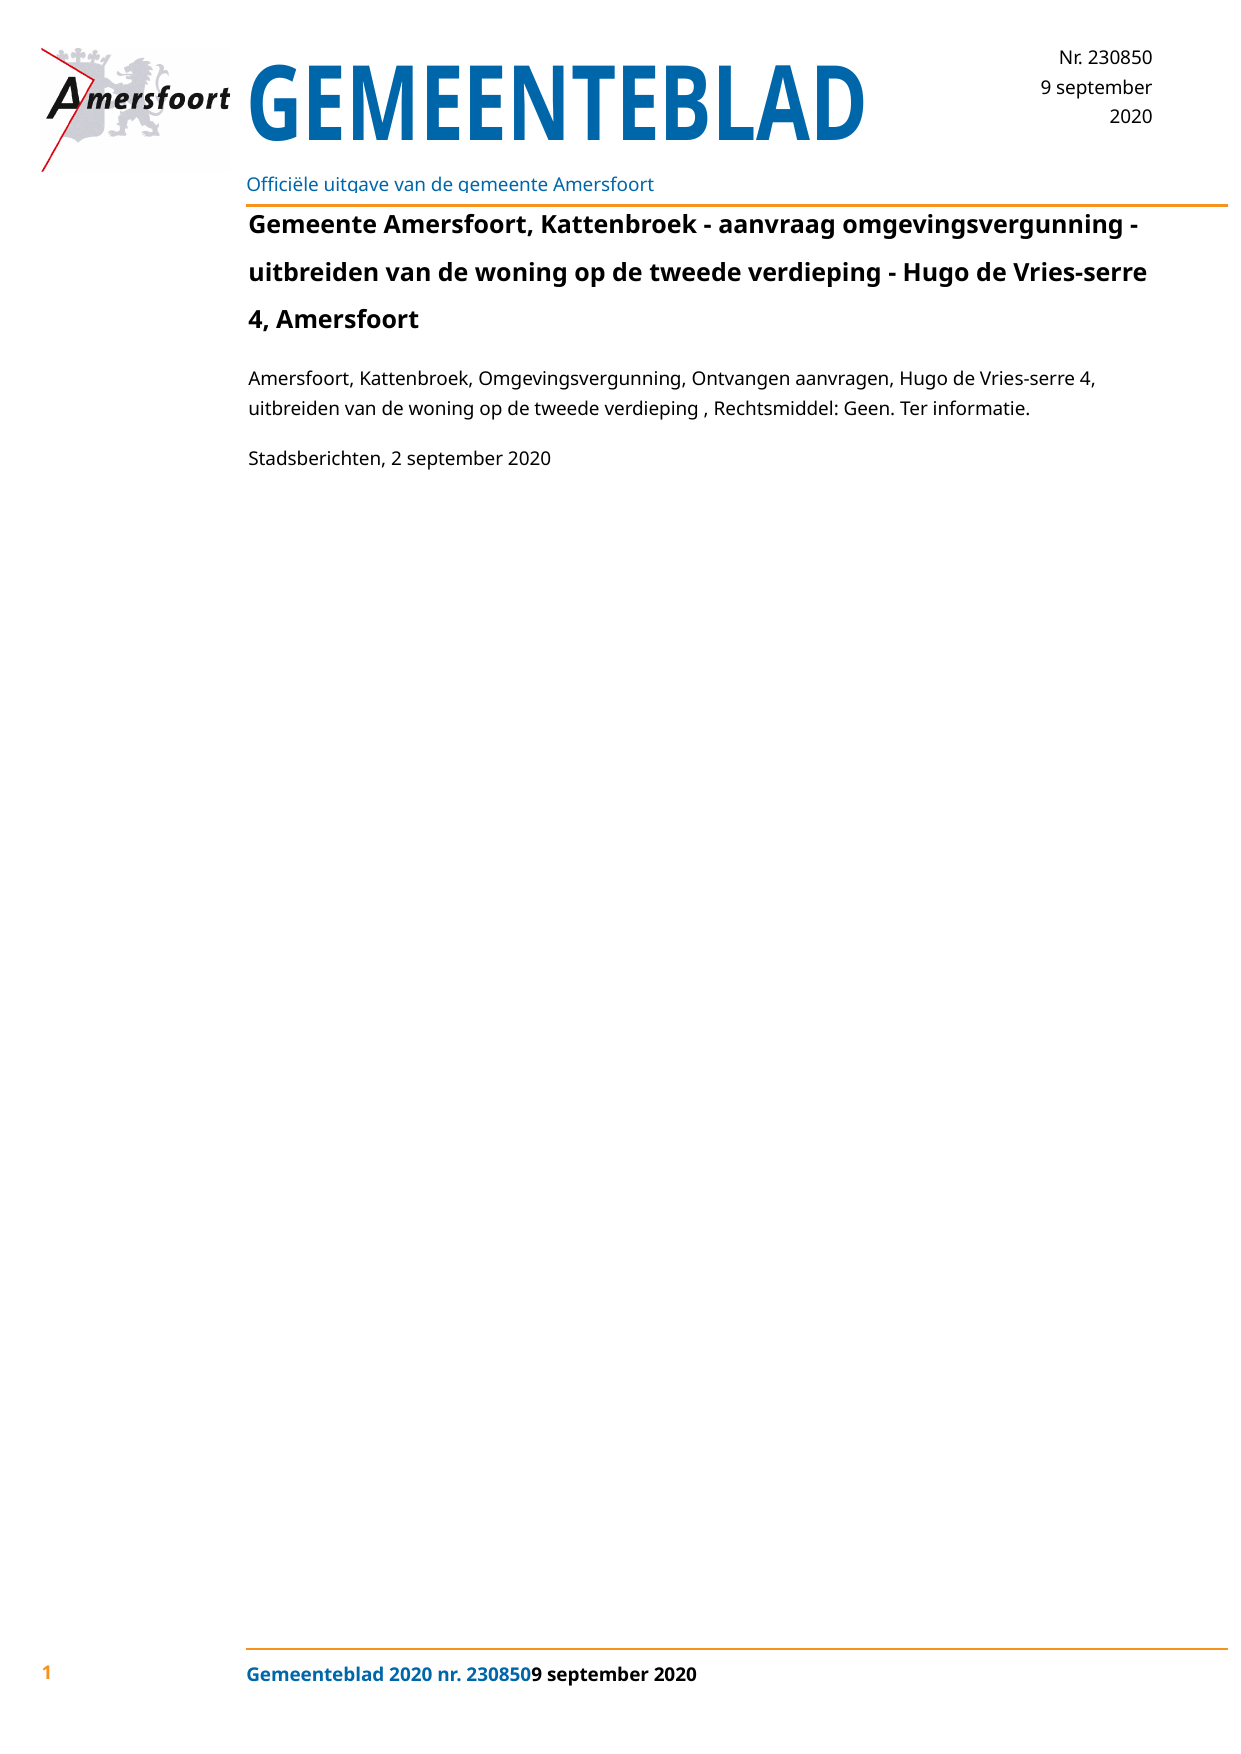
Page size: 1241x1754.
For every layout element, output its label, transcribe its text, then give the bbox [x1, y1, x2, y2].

picture [41, 47, 231, 172]
text Amersfoort, Kattenbroek, Omgevingsvergunning, Ontvangen aanvragen, Hugo de Vries-serre 4, uitbreiden van de woning op de tweede verdieping , Rechtsmiddel: Geen. Ter informatie. [248, 366, 1152, 421]
text Gemeente Amersfoort, Kattenbroek - aanvraag omgevingsvergunning - uitbreiden van de woning op de tweede verdieping - Hugo de Vries-serre 4, Amersfoort [248, 207, 1152, 336]
text Stadsberichten, 2 september 2020 [248, 446, 1152, 471]
